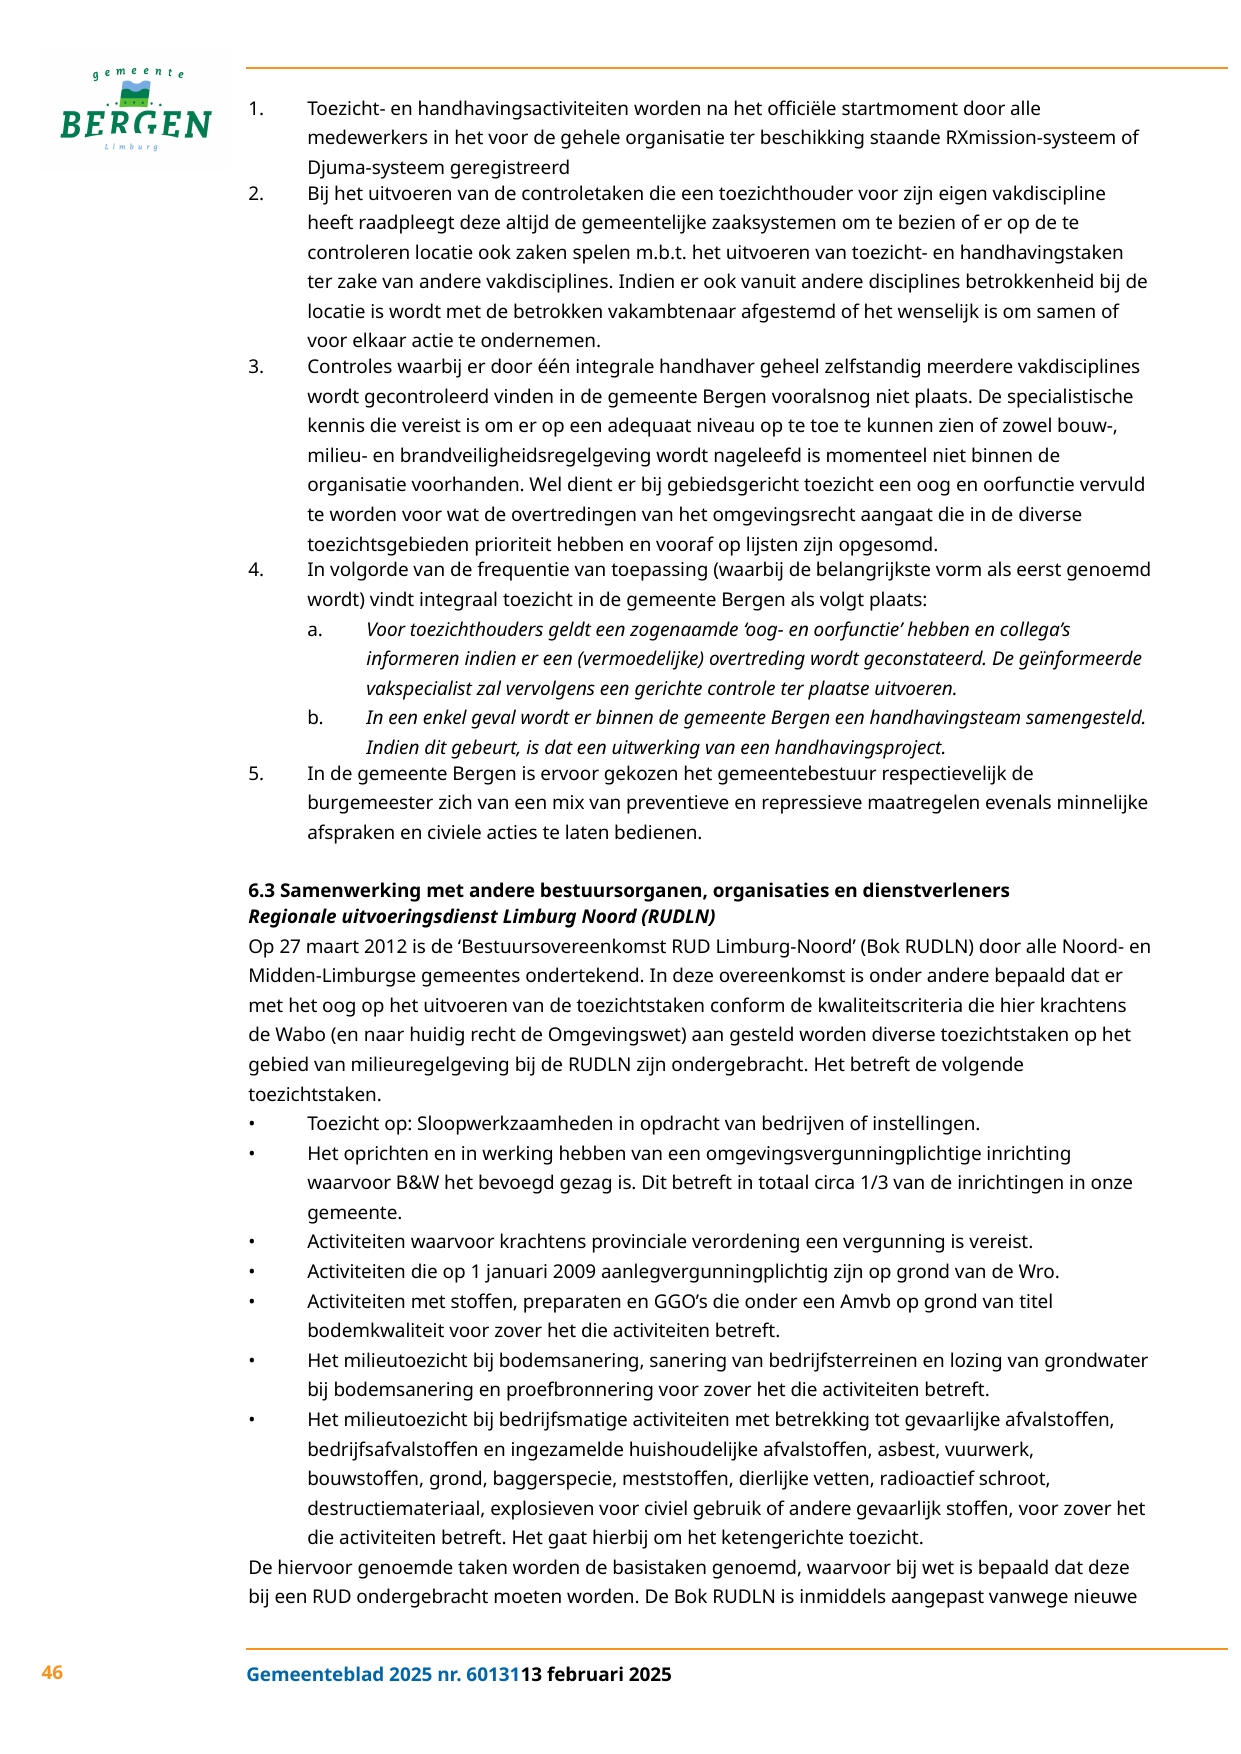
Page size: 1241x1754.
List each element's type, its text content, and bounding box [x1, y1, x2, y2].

table_cell Controles waarbij er door één integrale handhaver geheel zelfstandig meerdere vakdisciplines wordt gecontroleerd vinden in de gemeente Bergen vooralsnog niet plaats. De specialistische kennis die vereist is om er op een adequaat niveau op te toe te kunnen zien of zowel bouw-, milieu- en brandveiligheidsregelgeving wordt nageleefd is momenteel niet binnen de organisatie voorhanden. Wel dient er bij gebiedsgericht toezicht een oog en oorfunctie vervuld te worden voor wat de overtredingen van het omgevingsrecht aangaat die in de diverse toezichtsgebieden prioriteit hebben en vooraf op lijsten zijn opgesomd. [248, 353, 1152, 557]
text Regionale uitvoeringsdienst Limburg Noord (RUDLN) [248, 903, 1152, 929]
list Het milieutoezicht bij bodemsanering, sanering van bedrijfsterreinen en lozing van grondwater bij bodemsanering en proefbronnering voor zover het die activiteiten betreft. [248, 1347, 1152, 1402]
table_cell In volgorde van de frequentie van toepassing (waarbij de belangrijkste vorm als eerst genoemd wordt) vindt integraal toezicht in de gemeente Bergen als volgt plaats: Voor toezichthouders geldt een zogenaamde ‘oog- en oorfunctie’ hebben en collega’s informeren indien er een (vermoedelijke) overtreding wordt geconstateerd. De geïnformeerde vakspecialist zal vervolgens een gerichte controle ter plaatse uitvoeren. In een enkel geval wordt er binnen de gemeente Bergen een handhavingsteam samengesteld. Indien dit gebeurt, is dat een uitwerking van een handhavingsproject. [248, 557, 1152, 760]
list Het oprichten en in werking hebben van een omgevingsvergunningplichtige inrichting waarvoor B&W het bevoegd gezag is. Dit betreft in totaal circa 1/3 van de inrichtingen in onze gemeente. [248, 1140, 1152, 1225]
text 6.3 Samenwerking met andere bestuursorganen, organisaties en dienstverleners [248, 877, 1152, 903]
list Activiteiten die op 1 januari 2009 aanlegvergunningplichtig zijn op grond van de Wro. [248, 1258, 1152, 1284]
list Activiteiten met stoffen, preparaten en GGO’s die onder een Amvb op grond van titel bodemkwaliteit voor zover het die activiteiten betreft. [248, 1288, 1152, 1343]
text De hiervoor genoemde taken worden de basistaken genoemd, waarvoor bij wet is bepaald dat deze bij een RUD ondergebracht moeten worden. De Bok RUDLN is inmiddels aangepast vanwege nieuwe [248, 1554, 1152, 1609]
table_cell Bij het uitvoeren van de controletaken die een toezichthouder voor zijn eigen vakdiscipline heeft raadpleegt deze altijd de gemeentelijke zaaksystemen om te bezien of er op de te controleren locatie ook zaken spelen m.b.t. het uitvoeren van toezicht- en handhavingstaken ter zake van andere vakdisciplines. Indien er ook vanuit andere disciplines betrokkenheid bij de locatie is wordt met de betrokken vakambtenaar afgestemd of het wenselijk is om samen of voor elkaar actie te ondernemen. [248, 180, 1152, 353]
table_cell In de gemeente Bergen is ervoor gekozen het gemeentebestuur respectievelijk de burgemeester zich van een mix van preventieve en repressieve maatregelen evenals minnelijke afspraken en civiele acties te laten bedienen. [248, 760, 1152, 845]
table_cell Toezicht- en handhavingsactiviteiten worden na het officiële startmoment door alle medewerkers in het voor de gehele organisatie ter beschikking staande RXmission-systeem of Djuma-systeem geregistreerd [248, 95, 1152, 180]
list Het milieutoezicht bij bedrijfsmatige activiteiten met betrekking tot gevaarlijke afvalstoffen, bedrijfsafvalstoffen en ingezamelde huishoudelijke afvalstoffen, asbest, vuurwerk, bouwstoffen, grond, baggerspecie, meststoffen, dierlijke vetten, radioactief schroot, destructiemateriaal, explosieven voor civiel gebruik of andere gevaarlijk stoffen, voor zover het die activiteiten betreft. Het gaat hierbij om het ketengerichte toezicht. [248, 1406, 1152, 1550]
picture [41, 47, 231, 172]
text Op 27 maart 2012 is de ‘Bestuursovereenkomst RUD Limburg-Noord’ (Bok RUDLN) door alle Noord- en Midden-Limburgse gemeentes ondertekend. In deze overeenkomst is onder andere bepaald dat er met het oog op het uitvoeren van de toezichtstaken conform de kwaliteitscriteria die hier krachtens de Wabo (en naar huidig recht de Omgevingswet) aan gesteld worden diverse toezichtstaken op het gebied van milieuregelgeving bij de RUDLN zijn ondergebracht. Het betreft de volgende toezichtstaken. [248, 933, 1152, 1106]
list Toezicht op: Sloopwerkzaamheden in opdracht van bedrijven of instellingen. [248, 1110, 1152, 1136]
list Activiteiten waarvoor krachtens provinciale verordening een vergunning is vereist. [248, 1229, 1152, 1254]
